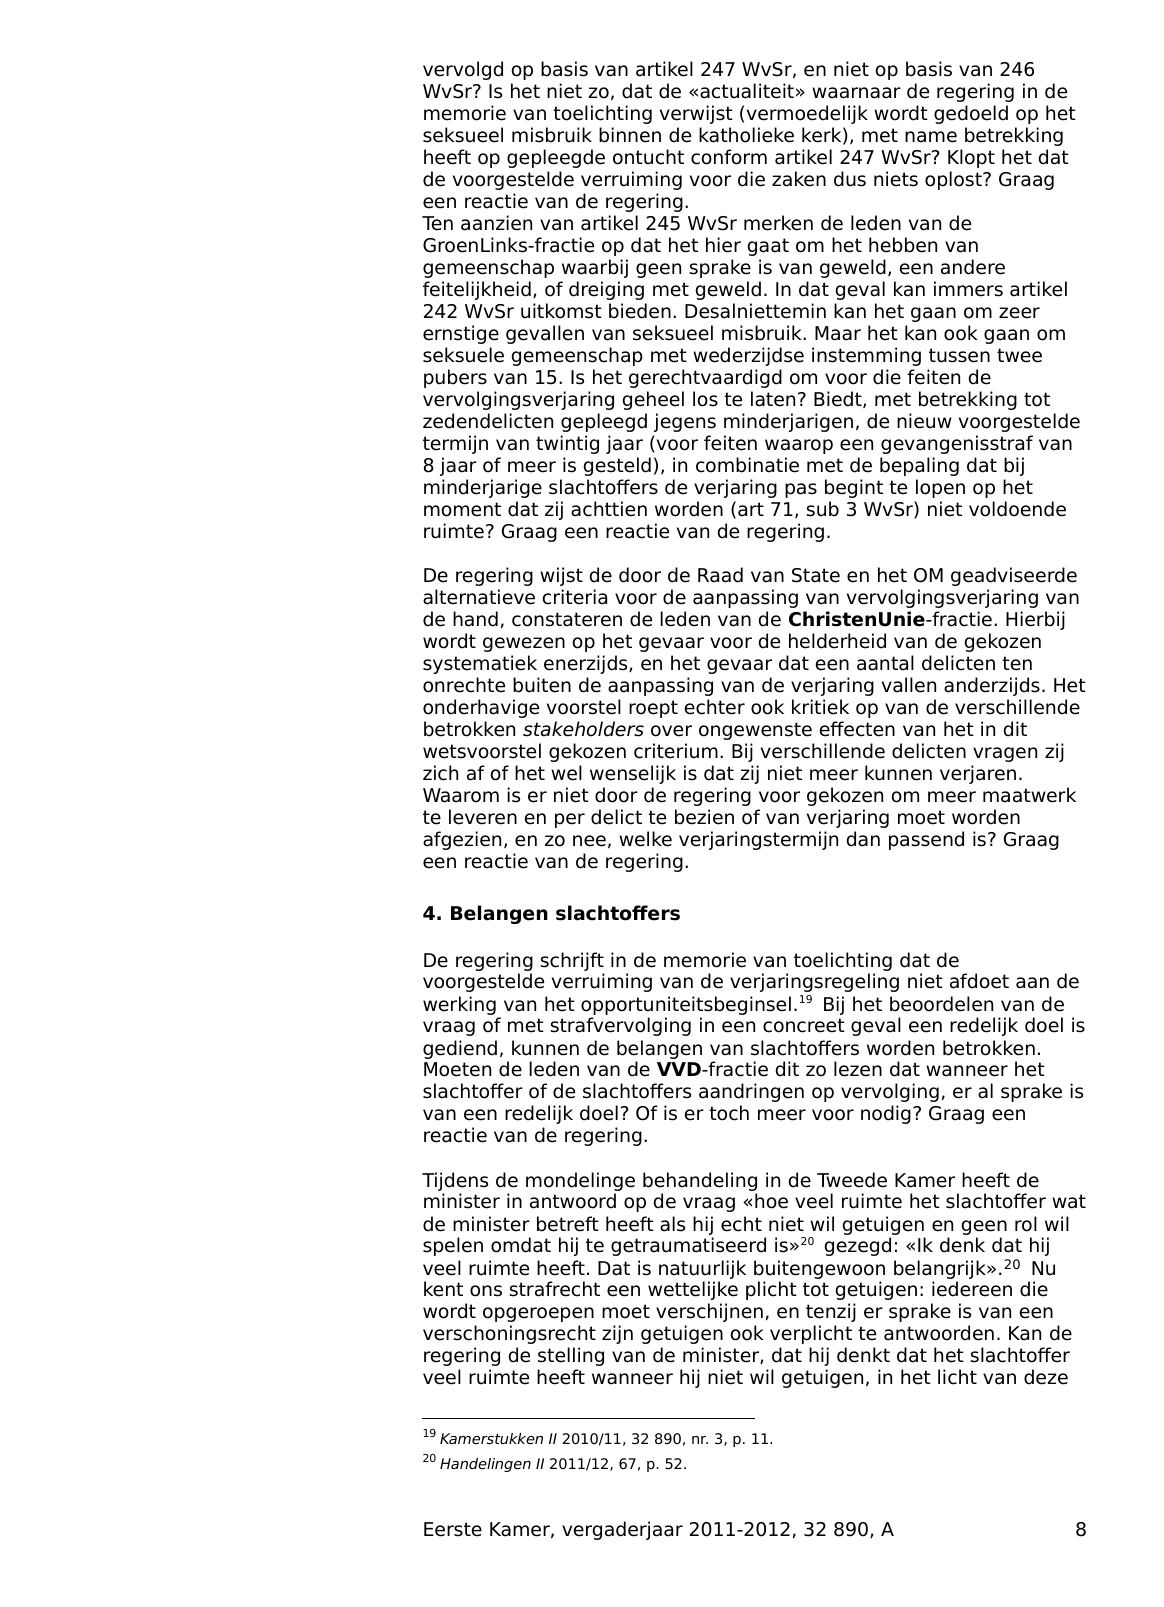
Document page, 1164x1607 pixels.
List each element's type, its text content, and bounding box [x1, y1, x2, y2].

text Tijdens de mondelinge behandeling in de Tweede Kamer heeft de minister in antwoord op de vraag «hoe veel ruimte het slachtoffer wat de minister betreft heeft als hij echt niet wil getuigen en geen rol wil spelen omdat hij te getraumatiseerd is» gezegd: «Ik denk dat hij veel ruimte heeft. Dat is natuurlijk buitengewoon belangrijk».20 Nu kent ons strafrecht een wettelijke plicht tot getuigen: iedereen die wordt opgeroepen moet verschijnen, en tenzij er sprake is van een verschoningsrecht zijn getuigen ook verplicht te antwoorden. Kan de regering de stelling van de minister, dat hij denkt dat het slachtoffer veel ruimte heeft wanneer hij niet wil getuigen, in het licht van deze [422, 1169, 1087, 1389]
text De regering wijst de door de Raad van State en het OM geadviseerde alternatieve criteria voor de aanpassing van vervolgingsverjaring van de hand, constateren de leden van de ChristenUnie-fractie. Hierbij wordt gewezen op het gevaar voor de helderheid van de gekozen systematiek enerzijds, en het gevaar dat een aantal delicten ten onrechte buiten de aanpassing van de verjaring vallen anderzijds. Het onderhavige voorstel roept echter ook kritiek op van de verschillende betrokken stakeholders over ongewenste effecten van het in dit wetsvoorstel gekozen criterium. Bij verschillende delicten vragen zij zich af of het wel wenselijk is dat zij niet meer kunnen verjaren. Waarom is er niet door de regering voor gekozen om meer maatwerk te leveren en per delict te bezien of van verjaring moet worden afgezien, en zo nee, welke verjaringstermijn dan passend is? Graag een reactie van de regering. [422, 565, 1087, 872]
text Kamerstukken II 2010/11, 32 890, nr. 3, p. 11. [422, 1427, 1087, 1449]
subtitle 4. Belangen slachtoffers [422, 902, 1087, 924]
text Handelingen II 2011/12, 67, p. 52. [422, 1452, 1087, 1474]
text De regering schrijft in de memorie van toelichting dat de voorgestelde verruiming van de verjaringsregeling niet afdoet aan de werking van het opportuniteitsbeginsel. Bij het beoordelen van de vraag of met strafvervolging in een concreet geval een redelijk doel is gediend, kunnen de belangen van slachtoffers worden betrokken. Moeten de leden van de VVD-fractie dit zo lezen dat wanneer het slachtoffer of de slachtoffers aandringen op vervolging, er al sprake is van een redelijk doel? Of is er toch meer voor nodig? Graag een reactie van de regering. [422, 949, 1087, 1147]
text Ten aanzien van artikel 245 WvSr merken de leden van de GroenLinks-fractie op dat het hier gaat om het hebben van gemeenschap waarbij geen sprake is van geweld, een andere feitelijkheid, of dreiging met geweld. In dat geval kan immers artikel 242 WvSr uitkomst bieden. Desalniettemin kan het gaan om zeer ernstige gevallen van seksueel misbruik. Maar het kan ook gaan om seksuele gemeenschap met wederzijdse instemming tussen twee pubers van 15. Is het gerechtvaardigd om voor die feiten de vervolgingsverjaring geheel los te laten? Biedt, met betrekking tot zedendelicten gepleegd jegens minderjarigen, de nieuw voorgestelde termijn van twintig jaar (voor feiten waarop een gevangenisstraf van 8 jaar of meer is gesteld), in combinatie met de bepaling dat bij minderjarige slachtoffers de verjaring pas begint te lopen op het moment dat zij achttien worden (art 71, sub 3 WvSr) niet voldoende ruimte? Graag een reactie van de regering. [422, 213, 1087, 543]
text vervolgd op basis van artikel 247 WvSr, en niet op basis van 246 WvSr? Is het niet zo, dat de «actualiteit» waarnaar de regering in de memorie van toelichting verwijst (vermoedelijk wordt gedoeld op het seksueel misbruik binnen de katholieke kerk), met name betrekking heeft op gepleegde ontucht conform artikel 247 WvSr? Klopt het dat de voorgestelde verruiming voor die zaken dus niets oplost? Graag een reactie van de regering. [422, 59, 1087, 213]
